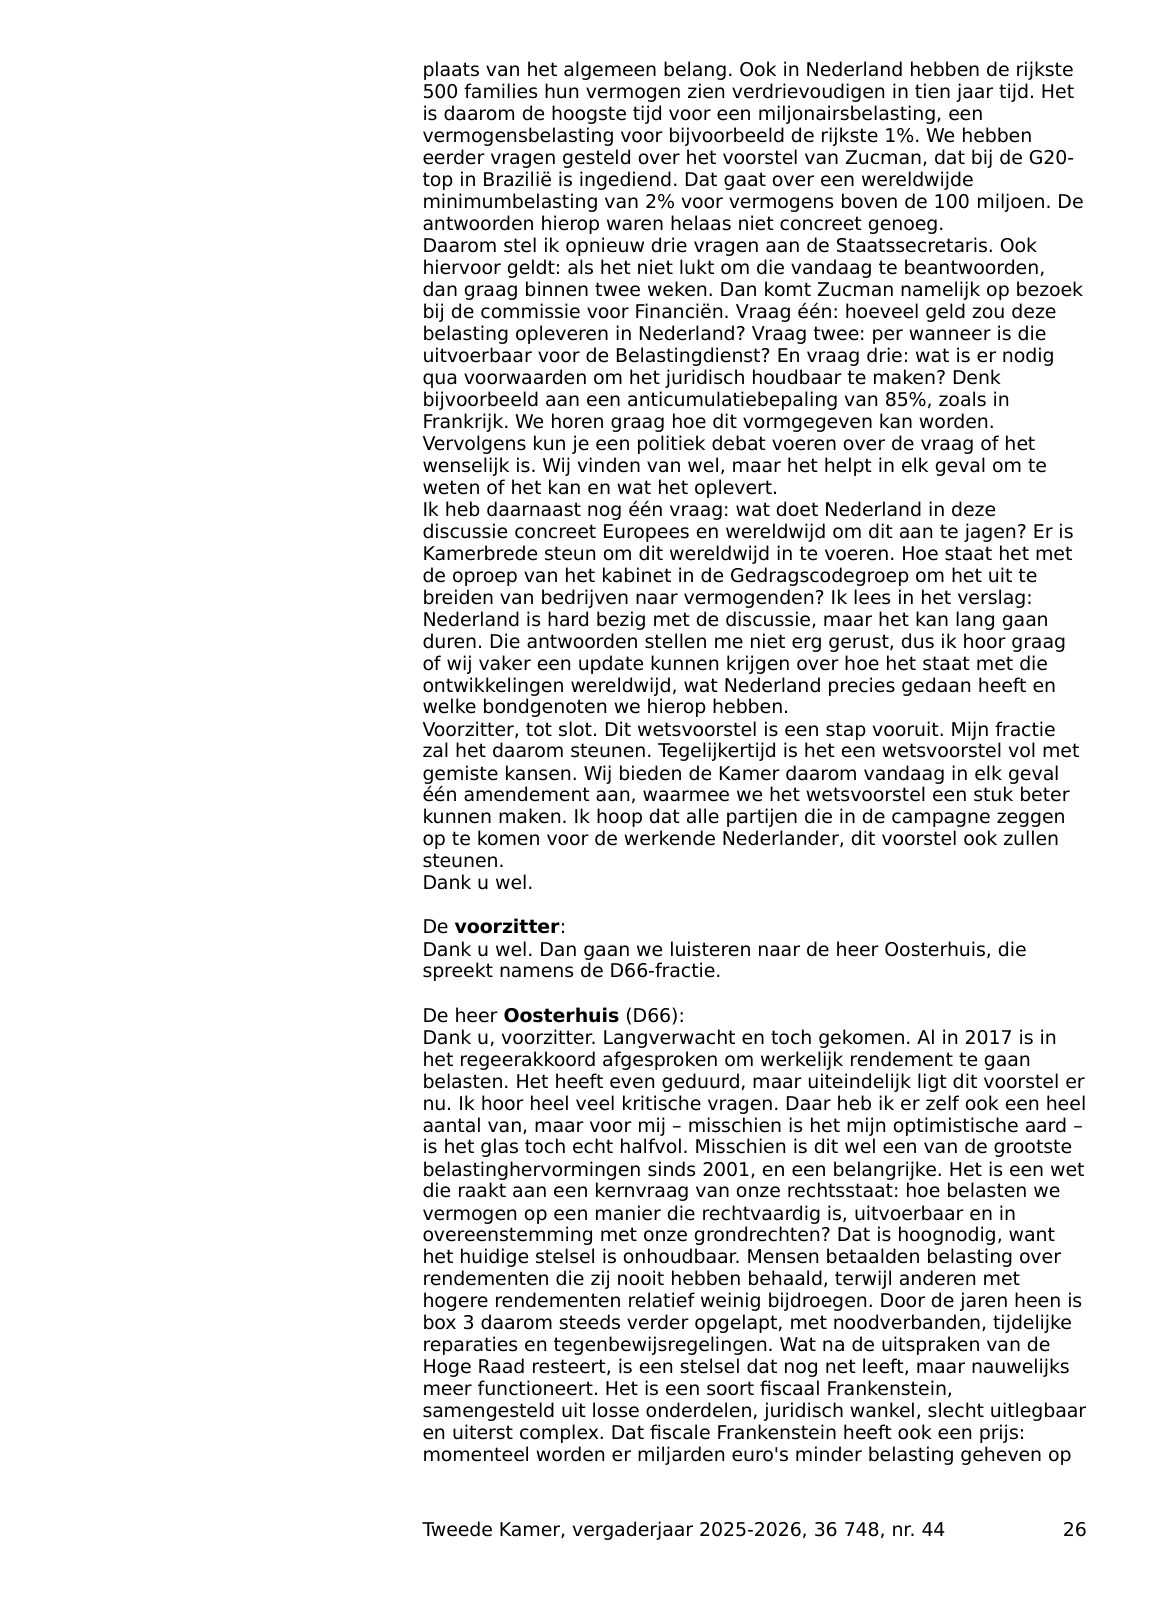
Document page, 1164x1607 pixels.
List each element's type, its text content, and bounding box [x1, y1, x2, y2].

text Dank u wel. Dan gaan we luisteren naar de heer Oosterhuis, die spreekt namens de D66-fractie. [422, 938, 1087, 982]
text De heer Oosterhuis (D66): [422, 1004, 1087, 1027]
text Dank u wel. [422, 872, 1087, 894]
text De voorzitter: [422, 916, 1087, 938]
text Daarom stel ik opnieuw drie vragen aan de Staatssecretaris. Ook hiervoor geldt: als het niet lukt om die vandaag te beantwoorden, dan graag binnen twee weken. Dan komt Zucman namelijk op bezoek bij de commissie voor Financiën. Vraag één: hoeveel geld zou deze belasting opleveren in Nederland? Vraag twee: per wanneer is die uitvoerbaar voor de Belastingdienst? En vraag drie: wat is er nodig qua voorwaarden om het juridisch houdbaar te maken? Denk bijvoorbeeld aan een anticumulatiebepaling van 85%, zoals in Frankrijk. We horen graag hoe dit vormgegeven kan worden. Vervolgens kun je een politiek debat voeren over de vraag of het wenselijk is. Wij vinden van wel, maar het helpt in elk geval om te weten of het kan en wat het oplevert. [422, 235, 1087, 499]
text Dank u, voorzitter. Langverwacht en toch gekomen. Al in 2017 is in het regeerakkoord afgesproken om werkelijk rendement te gaan belasten. Het heeft even geduurd, maar uiteindelijk ligt dit voorstel er nu. Ik hoor heel veel kritische vragen. Daar heb ik er zelf ook een heel aantal van, maar voor mij – misschien is het mijn optimistische aard – is het glas toch echt halfvol. Misschien is dit wel een van de grootste belastinghervormingen sinds 2001, en een belangrijke. Het is een wet die raakt aan een kernvraag van onze rechtsstaat: hoe belasten we vermogen op een manier die rechtvaardig is, uitvoerbaar en in overeenstemming met onze grondrechten? Dat is hoognodig, want het huidige stelsel is onhoudbaar. Mensen betaalden belasting over rendementen die zij nooit hebben behaald, terwijl anderen met hogere rendementen relatief weinig bijdroegen. Door de jaren heen is box 3 daarom steeds verder opgelapt, met noodverbanden, tijdelijke reparaties en tegenbewijsregelingen. Wat na de uitspraken van de Hoge Raad resteert, is een stelsel dat nog net leeft, maar nauwelijks meer functioneert. Het is een soort fiscaal Frankenstein, samengesteld uit losse onderdelen, juridisch wankel, slecht uitlegbaar en uiterst complex. Dat fiscale Frankenstein heeft ook een prijs: momenteel worden er miljarden euro's minder belasting geheven op [422, 1027, 1087, 1466]
text plaats van het algemeen belang. Ook in Nederland hebben de rijkste 500 families hun vermogen zien verdrievoudigen in tien jaar tijd. Het is daarom de hoogste tijd voor een miljonairsbelasting, een vermogensbelasting voor bijvoorbeeld de rijkste 1%. We hebben eerder vragen gesteld over het voorstel van Zucman, dat bij de G20-top in Brazilië is ingediend. Dat gaat over een wereldwijde minimumbelasting van 2% voor vermogens boven de 100 miljoen. De antwoorden hierop waren helaas niet concreet genoeg. [422, 59, 1087, 235]
text Voorzitter, tot slot. Dit wetsvoorstel is een stap vooruit. Mijn fractie zal het daarom steunen. Tegelijkertijd is het een wetsvoorstel vol met gemiste kansen. Wij bieden de Kamer daarom vandaag in elk geval één amendement aan, waarmee we het wetsvoorstel een stuk beter kunnen maken. Ik hoop dat alle partijen die in de campagne zeggen op te komen voor de werkende Nederlander, dit voorstel ook zullen steunen. [422, 718, 1087, 872]
text Ik heb daarnaast nog één vraag: wat doet Nederland in deze discussie concreet Europees en wereldwijd om dit aan te jagen? Er is Kamerbrede steun om dit wereldwijd in te voeren. Hoe staat het met de oproep van het kabinet in de Gedragscodegroep om het uit te breiden van bedrijven naar vermogenden? Ik lees in het verslag: Nederland is hard bezig met de discussie, maar het kan lang gaan duren. Die antwoorden stellen me niet erg gerust, dus ik hoor graag of wij vaker een update kunnen krijgen over hoe het staat met die ontwikkelingen wereldwijd, wat Nederland precies gedaan heeft en welke bondgenoten we hierop hebben. [422, 499, 1087, 718]
